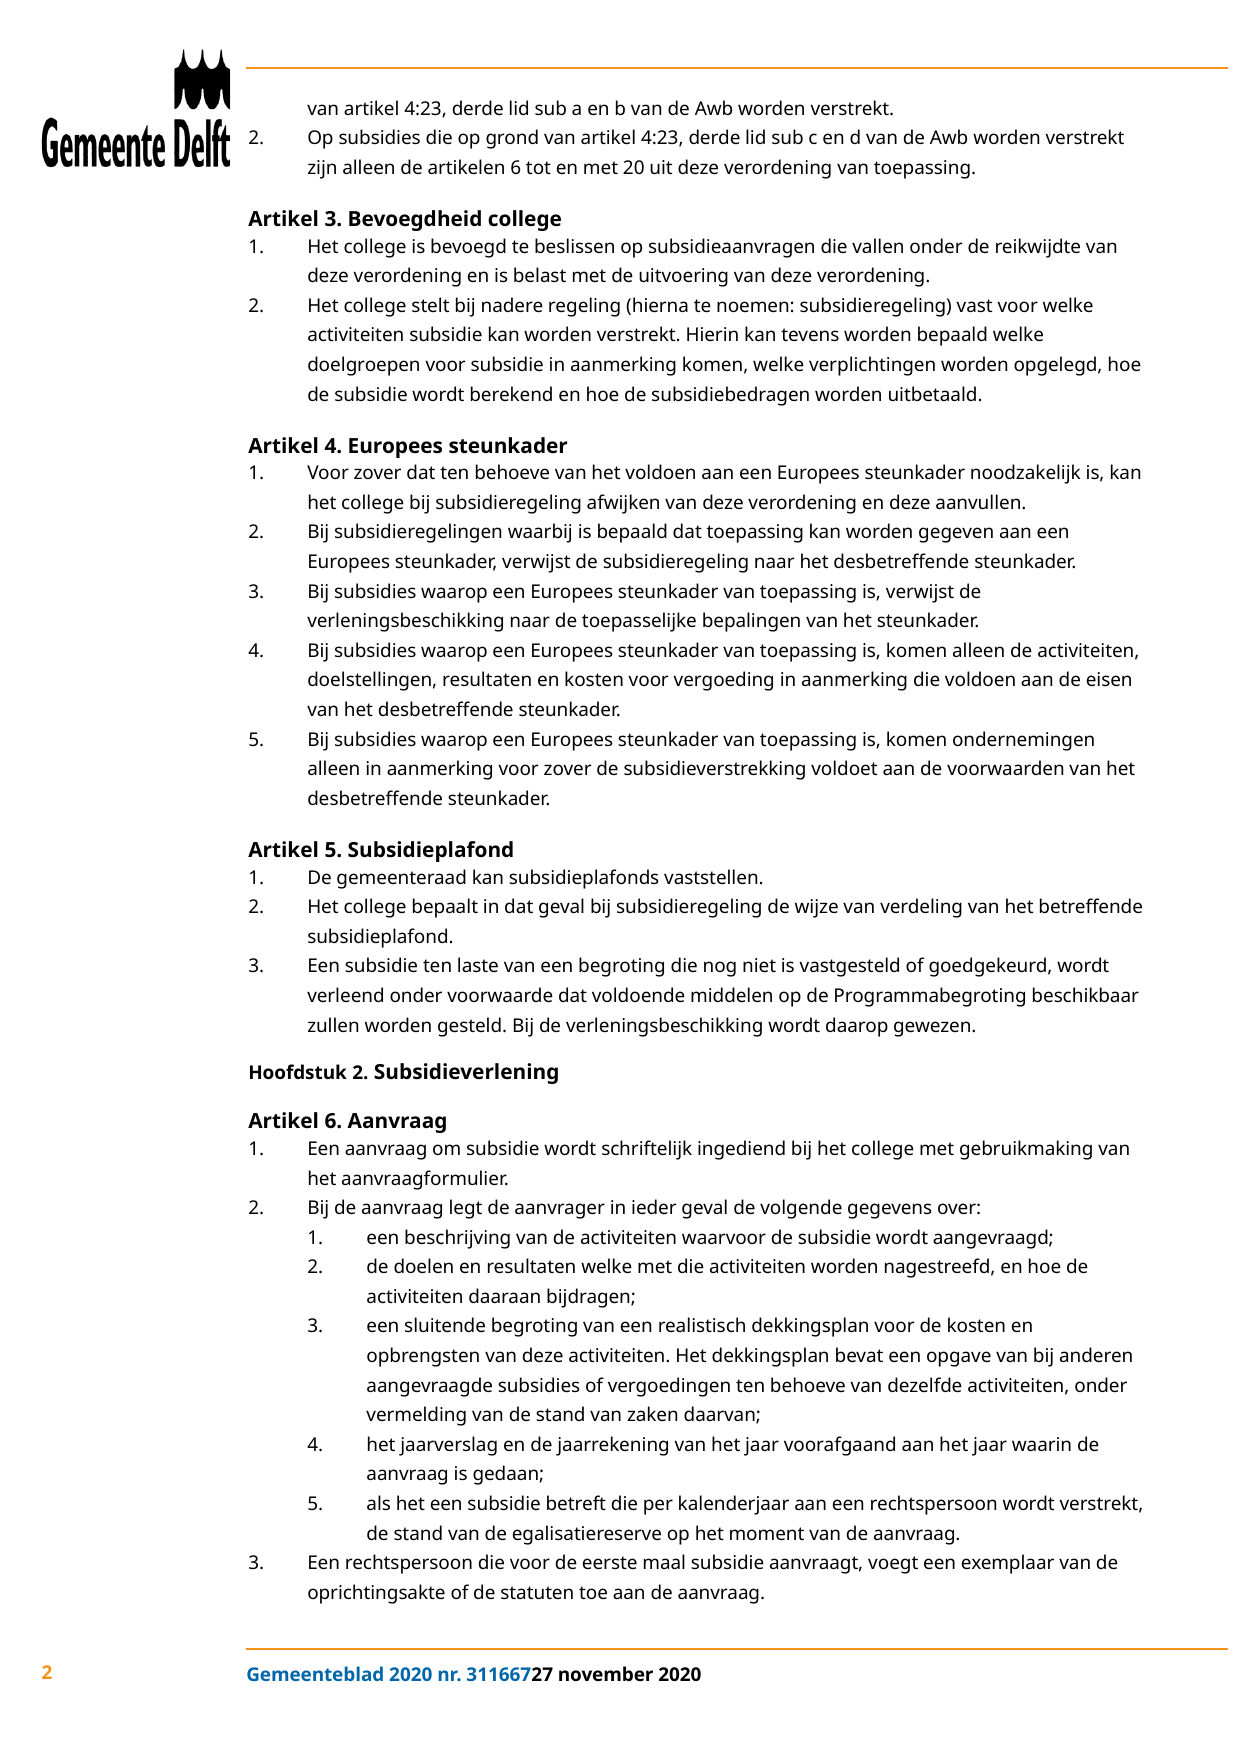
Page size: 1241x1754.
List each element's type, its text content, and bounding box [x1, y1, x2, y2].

list een sluitende begroting van een realistisch dekkingsplan voor de kosten en opbrengsten van deze activiteiten. Het dekkingsplan bevat een opgave van bij anderen aangevraagde subsidies of vergoedingen ten behoeve van dezelfde activiteiten, onder vermelding van de stand van zaken daarvan; [307, 1313, 1152, 1427]
text Artikel 5. Subsidieplafond [248, 835, 1152, 864]
text Artikel 4. Europees steunkader [248, 431, 1152, 459]
list Bij subsidies waarop een Europees steunkader van toepassing is, komen ondernemingen alleen in aanmerking voor zover de subsidieverstrekking voldoet aan de voorwaarden van het desbetreffende steunkader. [248, 726, 1152, 811]
list Het college is bevoegd te beslissen op subsidieaanvragen die vallen onder de reikwijdte van deze verordening en is belast met de uitvoering van deze verordening. [248, 233, 1152, 288]
list Een rechtspersoon die voor de eerste maal subsidie aanvraagt, voegt een exemplaar van de oprichtingsakte of de statuten toe aan de aanvraag. [248, 1549, 1152, 1604]
list Voor zover dat ten behoeve van het voldoen aan een Europees steunkader noodzakelijk is, kan het college bij subsidieregeling afwijken van deze verordening en deze aanvullen. [248, 459, 1152, 515]
list het jaarverslag en de jaarrekening van het jaar voorafgaand aan het jaar waarin de aanvraag is gedaan; [307, 1431, 1152, 1486]
list Een subsidie ten laste van een begroting die nog niet is vastgesteld of goedgekeurd, wordt verleend onder voorwaarde dat voldoende middelen op de Programmabegroting beschikbaar zullen worden gesteld. Bij de verleningsbeschikking wordt daarop gewezen. [248, 953, 1152, 1037]
list De gemeenteraad kan subsidieplafonds vaststellen. [248, 864, 1152, 889]
list van artikel 4:23, derde lid sub a en b van de Awb worden verstrekt. [248, 95, 1152, 121]
list Bij subsidies waarop een Europees steunkader van toepassing is, komen alleen de activiteiten, doelstellingen, resultaten en kosten voor vergoeding in aanmerking die voldoen aan de eisen van het desbetreffende steunkader. [248, 637, 1152, 722]
list een beschrijving van de activiteiten waarvoor de subsidie wordt aangevraagd; [307, 1224, 1152, 1249]
list als het een subsidie betreft die per kalenderjaar aan een rechtspersoon wordt verstrekt, de stand van de egalisatiereserve op het moment van de aanvraag. [307, 1490, 1152, 1545]
picture [41, 47, 231, 172]
list Op subsidies die op grond van artikel 4:23, derde lid sub c en d van de Awb worden verstrekt zijn alleen de artikelen 6 tot en met 20 uit deze verordening van toepassing. [248, 124, 1152, 180]
text Hoofdstuk 2. Subsidieverlening [248, 1057, 1152, 1086]
list Bij subsidies waarop een Europees steunkader van toepassing is, verwijst de verleningsbeschikking naar de toepasselijke bepalingen van het steunkader. [248, 578, 1152, 633]
list Bij subsidieregelingen waarbij is bepaald dat toepassing kan worden gegeven aan een Europees steunkader, verwijst de subsidieregeling naar het desbetreffende steunkader. [248, 519, 1152, 574]
text Artikel 3. Bevoegdheid college [248, 204, 1152, 233]
list Het college bepaalt in dat geval bij subsidieregeling de wijze van verdeling van het betreffende subsidieplafond. [248, 893, 1152, 949]
list Een aanvraag om subsidie wordt schriftelijk ingediend bij het college met gebruikmaking van het aanvraagformulier. [248, 1135, 1152, 1190]
list Bij de aanvraag legt de aanvrager in ieder geval de volgende gegevens over: [248, 1194, 1152, 1220]
text Artikel 6. Aanvraag [248, 1107, 1152, 1135]
list Het college stelt bij nadere regeling (hierna te noemen: subsidieregeling) vast voor welke activiteiten subsidie kan worden verstrekt. Hierin kan tevens worden bepaald welke doelgroepen voor subsidie in aanmerking komen, welke verplichtingen worden opgelegd, hoe de subsidie wordt berekend en hoe de subsidiebedragen worden uitbetaald. [248, 292, 1152, 406]
list de doelen en resultaten welke met die activiteiten worden nagestreefd, en hoe de activiteiten daaraan bijdragen; [307, 1253, 1152, 1309]
